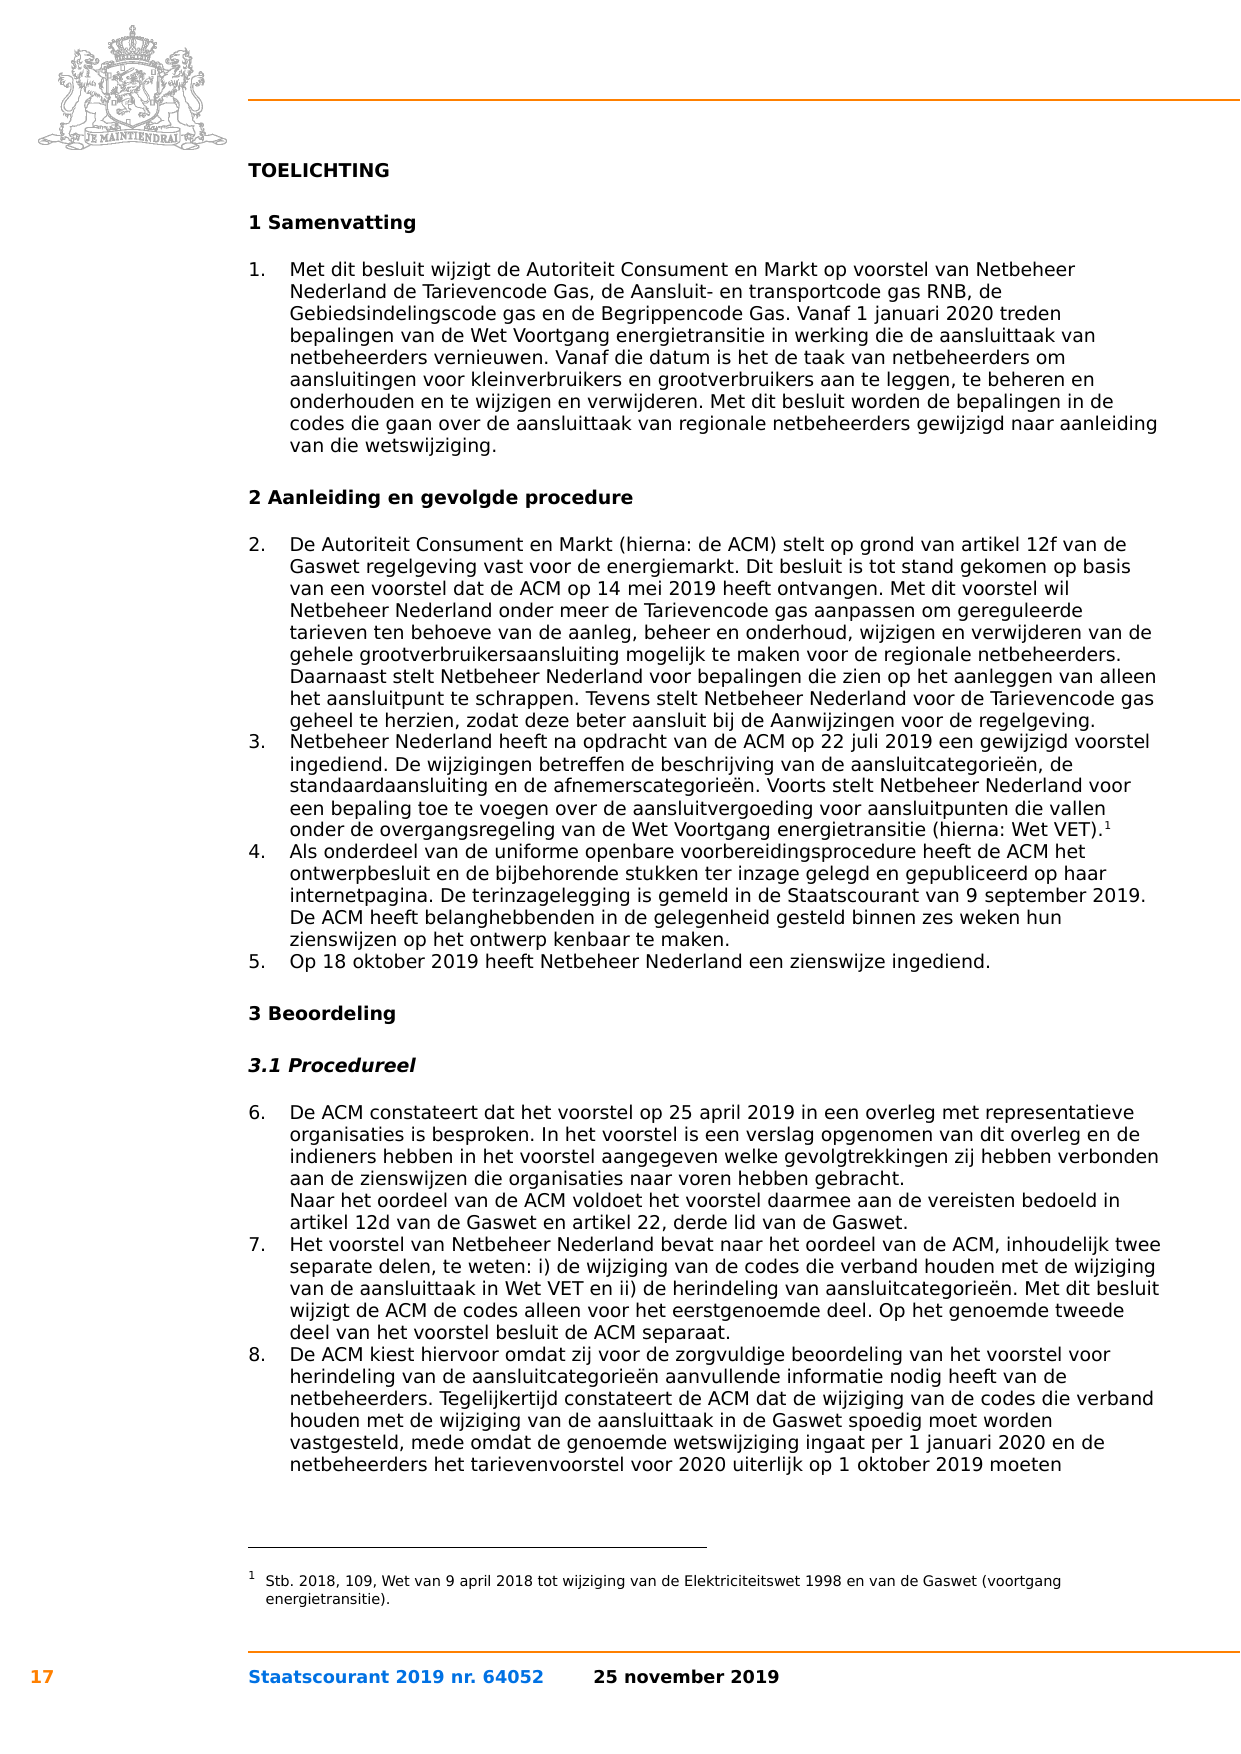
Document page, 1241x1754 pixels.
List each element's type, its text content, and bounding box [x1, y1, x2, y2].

subtitle 3 Beoordeling [248, 1003, 1163, 1025]
text 5. Op 18 oktober 2019 heeft Netbeheer Nederland een zienswijze ingediend. [248, 951, 1163, 973]
text 1. Met dit besluit wijzigt de Autoriteit Consument en Markt op voorstel van Netbeheer Nederland de Tarievencode Gas, de Aansluit- en transportcode gas RNB, de Gebiedsindelingscode gas en de Begrippencode Gas. Vanaf 1 januari 2020 treden bepalingen van de Wet Voortgang energietransitie in werking die de aansluittaak van netbeheerders vernieuwen. Vanaf die datum is het de taak van netbeheerders om aansluitingen voor kleinverbruikers en grootverbruikers aan te leggen, te beheren en onderhouden en te wijzigen en verwijderen. Met dit besluit worden de bepalingen in de codes die gaan over de aansluittaak van regionale netbeheerders gewijzigd naar aanleiding van die wetswijziging. [248, 259, 1163, 457]
subtitle 2 Aanleiding en gevolgde procedure [248, 487, 1163, 509]
subtitle TOELICHTING [248, 160, 1163, 182]
text 3. Netbeheer Nederland heeft na opdracht van de ACM op 22 juli 2019 een gewijzigd voorstel ingediend. De wijzigingen betreffen de beschrijving van de aansluitcategorieën, de standaardaansluiting en de afnemerscategorieën. Voorts stelt Netbeheer Nederland voor een bepaling toe te voegen over de aansluitvergoeding voor aansluitpunten die vallen onder de overgangsregeling van de Wet Voortgang energietransitie (hierna: Wet VET). [248, 731, 1163, 841]
text 4. Als onderdeel van de uniforme openbare voorbereidingsprocedure heeft de ACM het ontwerpbesluit en de bijbehorende stukken ter inzage gelegd en gepubliceerd op haar internetpagina. De terinzagelegging is gemeld in de Staatscourant van 9 september 2019. De ACM heeft belanghebbenden in de gelegenheid gesteld binnen zes weken hun zienswijzen op het ontwerp kenbaar te maken. [248, 841, 1163, 951]
text 8. De ACM kiest hiervoor omdat zij voor de zorgvuldige beoordeling van het voorstel voor herindeling van de aansluitcategorieën aanvullende informatie nodig heeft van de netbeheerders. Tegelijkertijd constateert de ACM dat de wijziging van de codes die verband houden met de wijziging van de aansluittaak in de Gaswet spoedig moet worden vastgesteld, mede omdat de genoemde wetswijziging ingaat per 1 januari 2020 en de netbeheerders het tarievenvoorstel voor 2020 uiterlijk op 1 oktober 2019 moeten [248, 1344, 1163, 1476]
subtitle 1 Samenvatting [248, 212, 1163, 234]
text Stb. 2018, 109, Wet van 9 april 2018 tot wijziging van de Elektriciteitswet 1998 en van de Gaswet (voortgang energietransitie). [248, 1569, 1163, 1608]
text 2. De Autoriteit Consument en Markt (hierna: de ACM) stelt op grond van artikel 12f van de Gaswet regelgeving vast voor de energiemarkt. Dit besluit is tot stand gekomen op basis van een voorstel dat de ACM op 14 mei 2019 heeft ontvangen. Met dit voorstel wil Netbeheer Nederland onder meer de Tarievencode gas aanpassen om gereguleerde tarieven ten behoeve van de aanleg, beheer en onderhoud, wijzigen en verwijderen van de gehele grootverbruikersaansluiting mogelijk te maken voor de regionale netbeheerders. Daarnaast stelt Netbeheer Nederland voor bepalingen die zien op het aanleggen van alleen het aansluitpunt te schrappen. Tevens stelt Netbeheer Nederland voor de Tarievencode gas geheel te herzien, zodat deze beter aansluit bij de Aanwijzingen voor de regelgeving. [248, 534, 1163, 731]
subtitle 3.1 Procedureel [248, 1055, 1163, 1077]
text 6. De ACM constateert dat het voorstel op 25 april 2019 in een overleg met representatieve organisaties is besproken. In het voorstel is een verslag opgenomen van dit overleg en de indieners hebben in het voorstel aangegeven welke gevolgtrekkingen zij hebben verbonden aan de zienswijzen die organisaties naar voren hebben gebracht. [248, 1102, 1163, 1190]
text Naar het oordeel van de ACM voldoet het voorstel daarmee aan de vereisten bedoeld in artikel 12d van de Gaswet en artikel 22, derde lid van de Gaswet. [289, 1190, 1163, 1234]
text 7. Het voorstel van Netbeheer Nederland bevat naar het oordeel van de ACM, inhoudelijk twee separate delen, te weten: i) de wijziging van de codes die verband houden met de wijziging van de aansluittaak in Wet VET en ii) de herindeling van aansluitcategorieën. Met dit besluit wijzigt de ACM de codes alleen voor het eerstgenoemde deel. Op het genoemde tweede deel van het voorstel besluit de ACM separaat. [248, 1234, 1163, 1344]
picture [38, 25, 227, 150]
